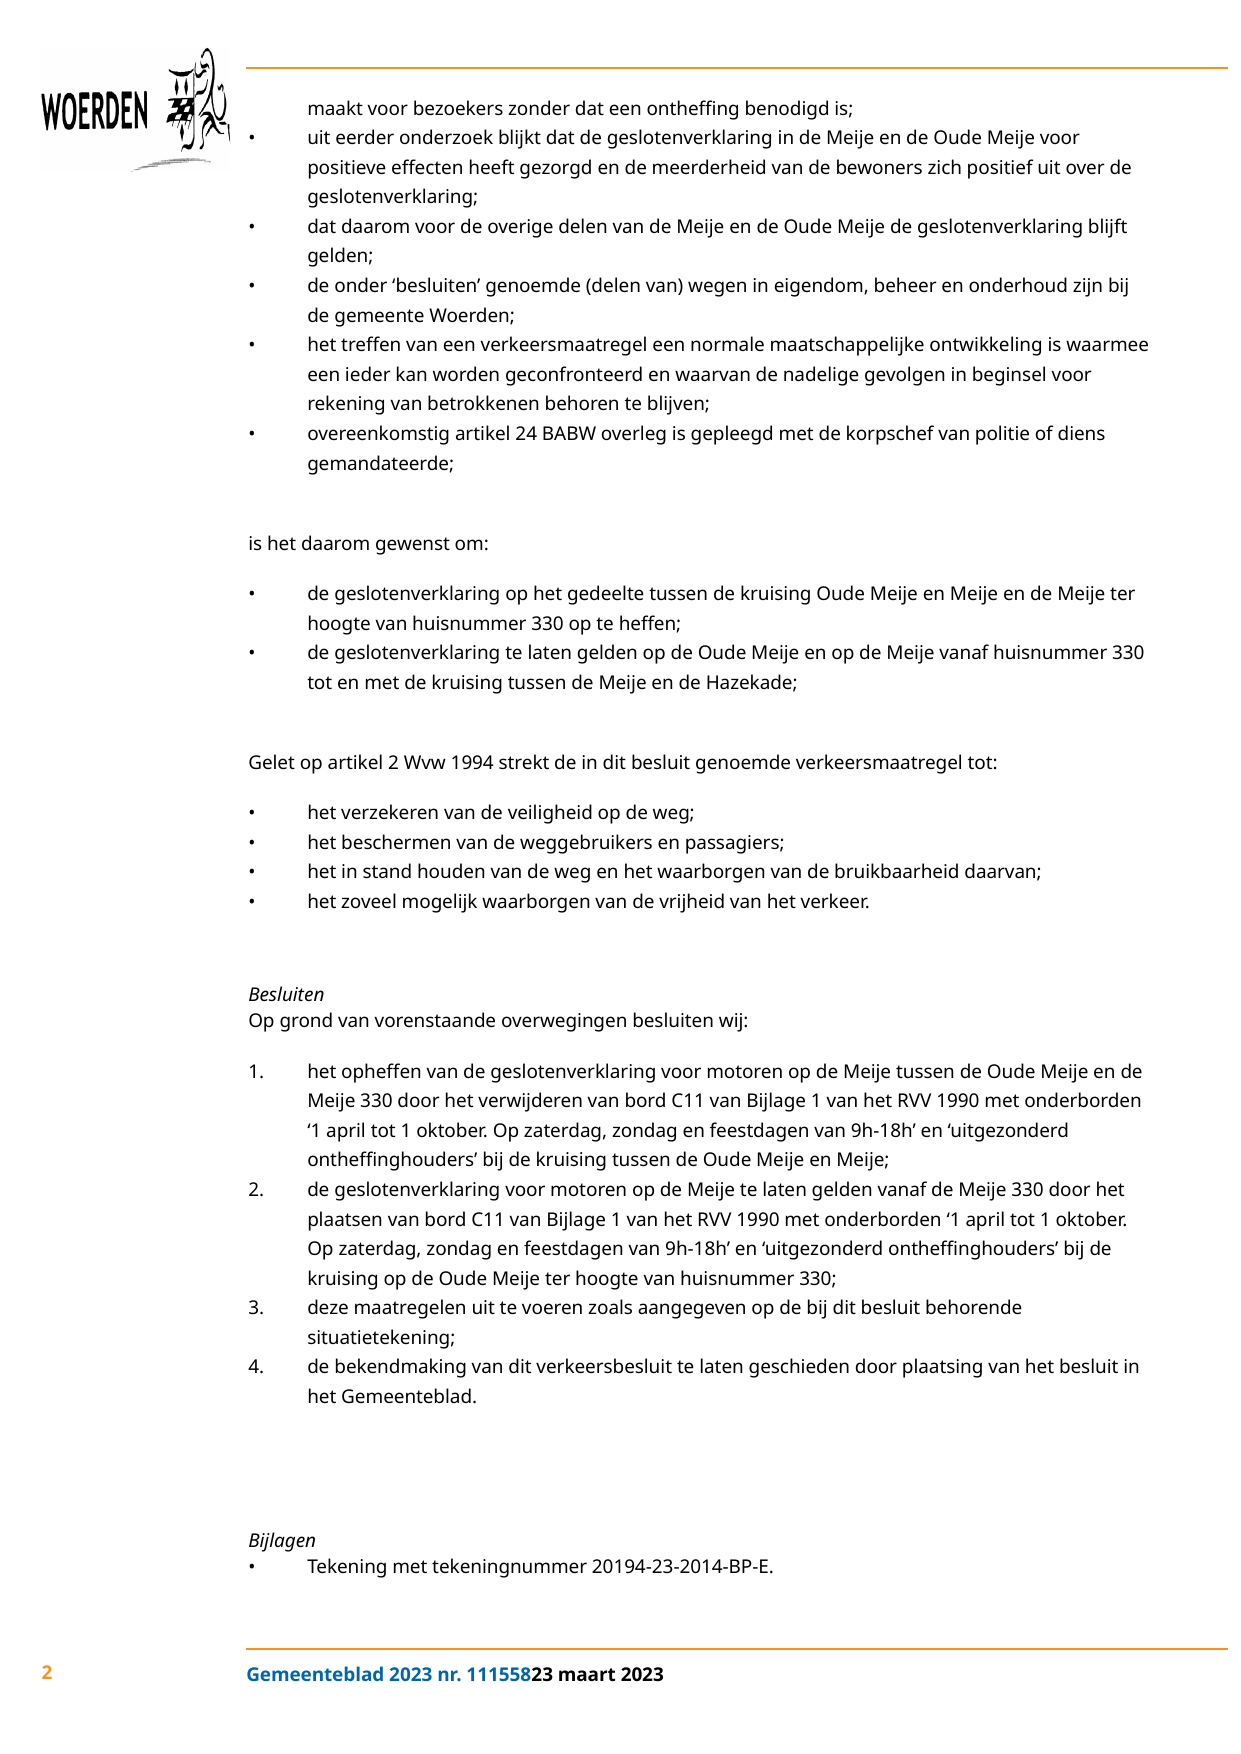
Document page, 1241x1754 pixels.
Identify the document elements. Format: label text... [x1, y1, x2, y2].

text Bijlagen [248, 1527, 1152, 1553]
list de geslotenverklaring op het gedeelte tussen de kruising Oude Meije en Meije en de Meije ter hoogte van huisnummer 330 op te heffen; [248, 580, 1152, 636]
list het in stand houden van de weg en het waarborgen van de bruikbaarheid daarvan; [248, 858, 1152, 884]
list de geslotenverklaring te laten gelden op de Oude Meije en op de Meije vanaf huisnummer 330 tot en met de kruising tussen de Meije en de Hazekade; [248, 639, 1152, 695]
text Op grond van vorenstaande overwegingen besluiten wij: [248, 1007, 1152, 1033]
text Gelet op artikel 2 Wvw 1994 strekt de in dit besluit genoemde verkeersmaatregel tot: [248, 749, 1152, 775]
list het zoveel mogelijk waarborgen van de vrijheid van het verkeer. [248, 888, 1152, 914]
list Tekening met tekeningnummer 20194-23-2014-BP-E. [248, 1553, 1152, 1579]
picture [41, 47, 231, 172]
list dat daarom voor de overige delen van de Meije en de Oude Meije de geslotenverklaring blijft gelden; [248, 213, 1152, 268]
list de geslotenverklaring voor motoren op de Meije te laten gelden vanaf de Meije 330 door het plaatsen van bord C11 van Bijlage 1 van het RVV 1990 met onderborden ‘1 april tot 1 oktober. Op zaterdag, zondag en feestdagen van 9h-18h’ en ‘uitgezonderd ontheffinghouders’ bij de kruising op de Oude Meije ter hoogte van huisnummer 330; [248, 1176, 1152, 1291]
list uit eerder onderzoek blijkt dat de geslotenverklaring in de Meije en de Oude Meije voor positieve effecten heeft gezorgd en de meerderheid van de bewoners zich positief uit over de geslotenverklaring; [248, 124, 1152, 209]
list het verzekeren van de veiligheid op de weg; [248, 799, 1152, 825]
text Besluiten [248, 982, 1152, 1007]
list de bekendmaking van dit verkeersbesluit te laten geschieden door plaatsing van het besluit in het Gemeenteblad. [248, 1354, 1152, 1409]
list de onder ‘besluiten’ genoemde (delen van) wegen in eigendom, beheer en onderhoud zijn bij de gemeente Woerden; [248, 272, 1152, 328]
text is het daarom gewenst om: [248, 530, 1152, 556]
list deze maatregelen uit te voeren zoals aangegeven op de bij dit besluit behorende situatietekening; [248, 1294, 1152, 1350]
list maakt voor bezoekers zonder dat een ontheffing benodigd is; [248, 95, 1152, 121]
list het treffen van een verkeersmaatregel een normale maatschappelijke ontwikkeling is waarmee een ieder kan worden geconfronteerd en waarvan de nadelige gevolgen in beginsel voor rekening van betrokkenen behoren te blijven; [248, 331, 1152, 416]
list het opheffen van de geslotenverklaring voor motoren op de Meije tussen de Oude Meije en de Meije 330 door het verwijderen van bord C11 van Bijlage 1 van het RVV 1990 met onderborden ‘1 april tot 1 oktober. Op zaterdag, zondag en feestdagen van 9h-18h’ en ‘uitgezonderd ontheffinghouders’ bij de kruising tussen de Oude Meije en Meije; [248, 1058, 1152, 1172]
list het beschermen van de weggebruikers en passagiers; [248, 829, 1152, 855]
list overeenkomstig artikel 24 BABW overleg is gepleegd met de korpschef van politie of diens gemandateerde; [248, 420, 1152, 476]
